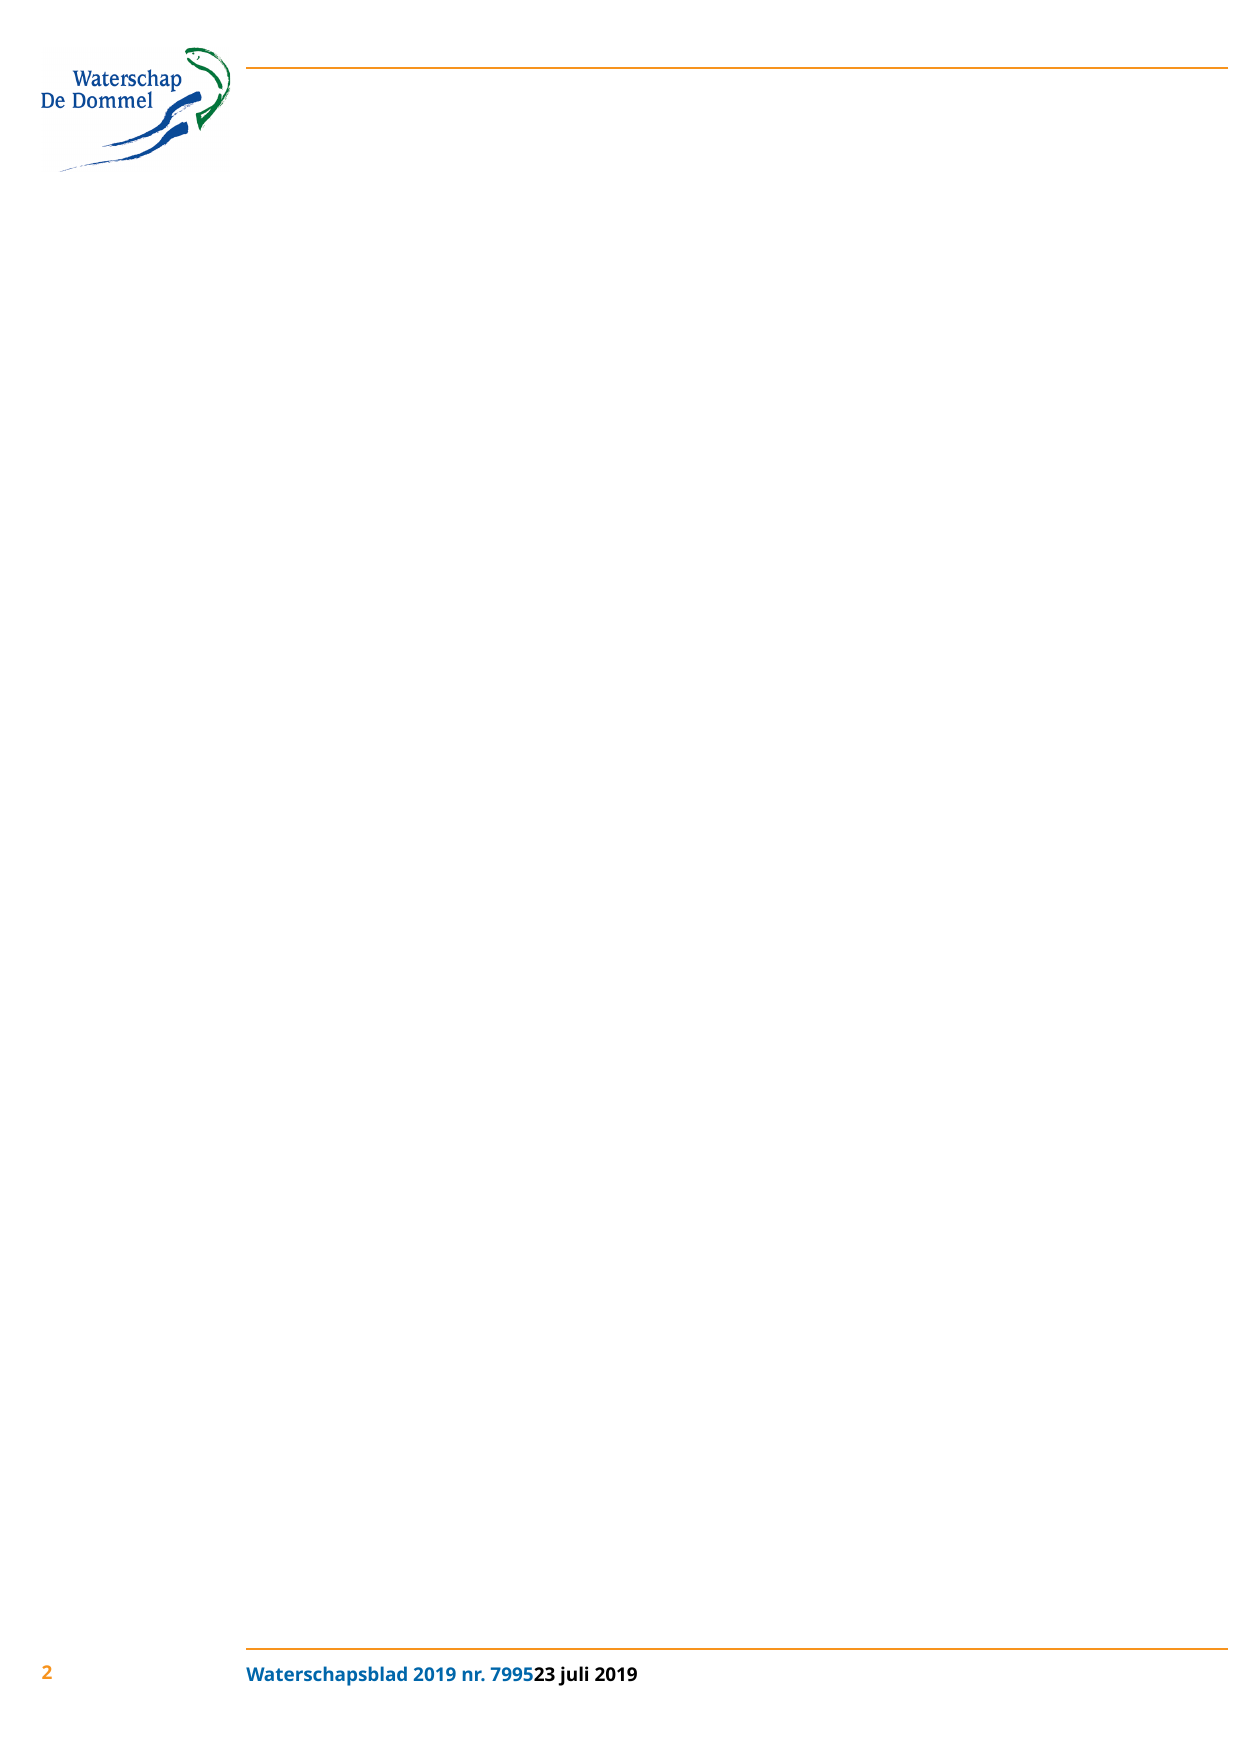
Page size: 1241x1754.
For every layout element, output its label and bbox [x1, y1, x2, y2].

picture [41, 47, 231, 172]
